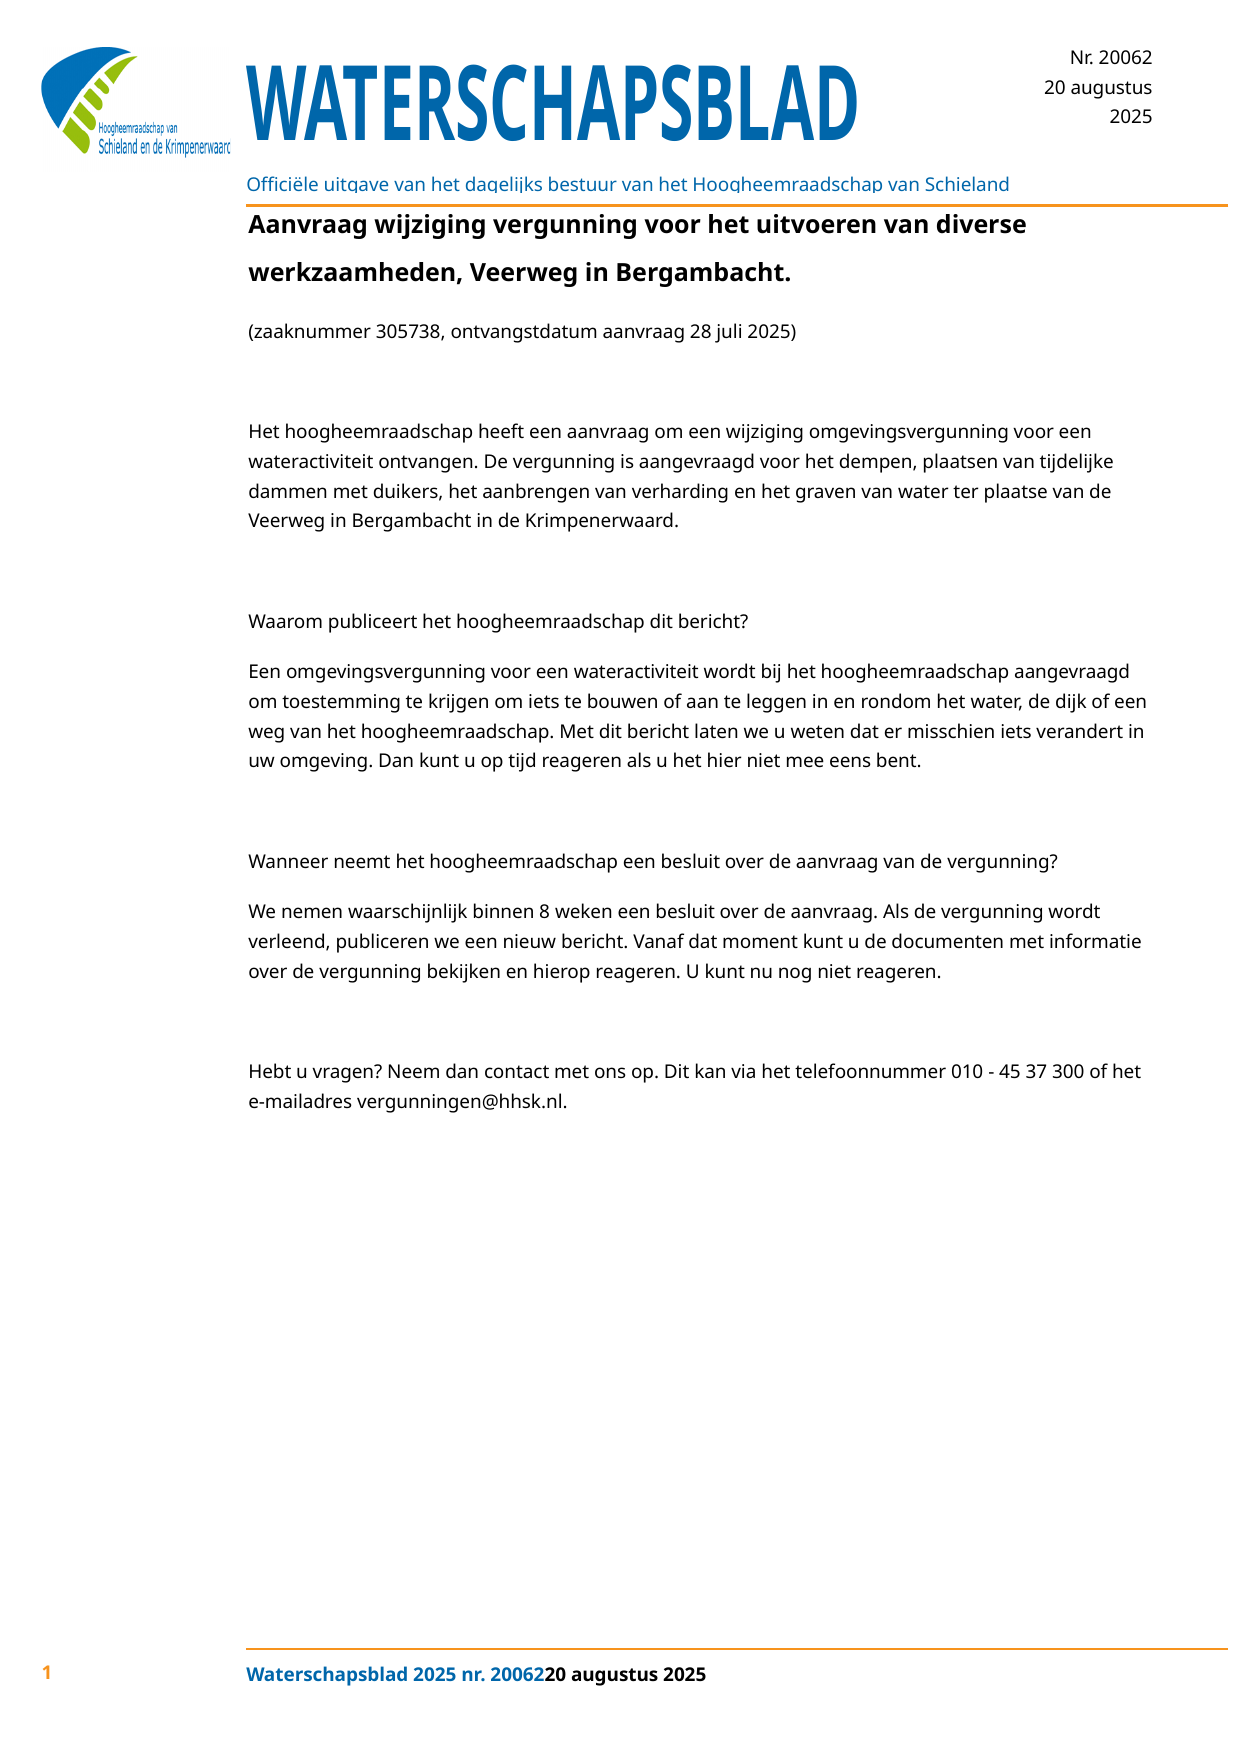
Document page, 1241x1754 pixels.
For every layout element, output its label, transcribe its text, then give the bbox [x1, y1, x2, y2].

text Een omgevingsvergunning voor een wateractiviteit wordt bij het hoogheemraadschap aangevraagd om toestemming te krijgen om iets te bouwen of aan te leggen in en rondom het water, de dijk of een weg van het hoogheemraadschap. Met dit bericht laten we u weten dat er misschien iets verandert in uw omgeving. Dan kunt u op tijd reageren als u het hier niet mee eens bent. [248, 659, 1152, 773]
picture [41, 47, 231, 172]
text Aanvraag wijziging vergunning voor het uitvoeren van diverse werkzaamheden, Veerweg in Bergambacht. [248, 207, 1152, 288]
text We nemen waarschijnlijk binnen 8 weken een besluit over de aanvraag. Als de vergunning wordt verleend, publiceren we een nieuw bericht. Vanaf dat moment kunt u de documenten met informatie over de vergunning bekijken en hierop reageren. U kunt nu nog niet reageren. [248, 899, 1152, 984]
text Waarom publiceert het hoogheemraadschap dit bericht? [248, 608, 1152, 634]
text Het hoogheemraadschap heeft een aanvraag om een wijziging omgevingsvergunning voor een wateractiviteit ontvangen. De vergunning is aangevraagd voor het dempen, plaatsen van tijdelijke dammen met duikers, het aanbrengen van verharding en het graven van water ter plaatse van de Veerweg in Bergambacht in de Krimpenerwaard. [248, 419, 1152, 533]
text (zaaknummer 305738, ontvangstdatum aanvraag 28 juli 2025) [248, 318, 1152, 344]
text Hebt u vragen? Neem dan contact met ons op. Dit kan via het telefoonnummer 010 - 45 37 300 of het e-mailadres vergunningen@hhsk.nl. [248, 1059, 1152, 1114]
text Wanneer neemt het hoogheemraadschap een besluit over de aanvraag van de vergunning? [248, 848, 1152, 874]
